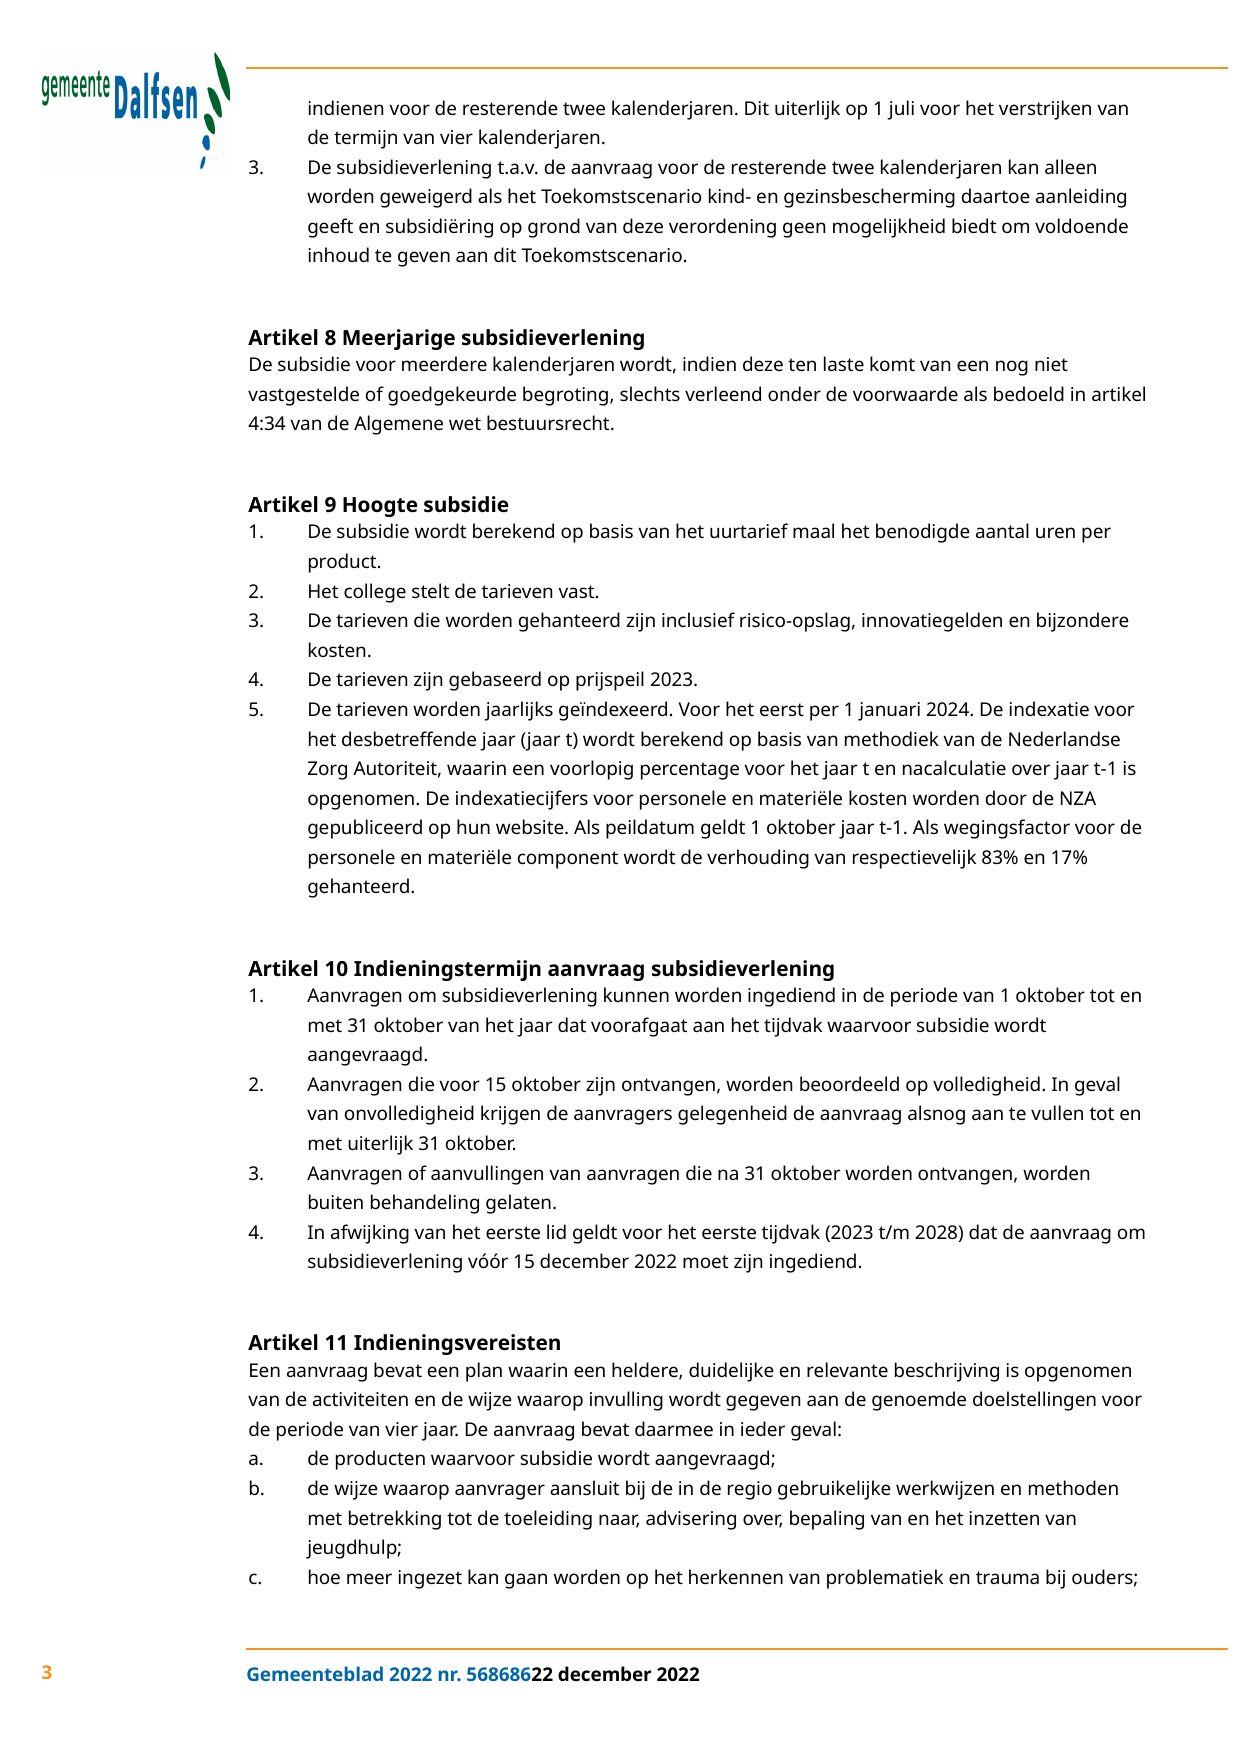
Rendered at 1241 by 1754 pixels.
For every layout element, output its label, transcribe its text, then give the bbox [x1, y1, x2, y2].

list hoe meer ingezet kan gaan worden op het herkennen van problematiek en trauma bij ouders; [248, 1564, 1152, 1590]
list De tarieven zijn gebaseerd op prijspeil 2023. [248, 667, 1152, 692]
list In afwijking van het eerste lid geldt voor het eerste tijdvak (2023 t/m 2028) dat de aanvraag om subsidieverlening vóór 15 december 2022 moet zijn ingediend. [248, 1219, 1152, 1274]
list De tarieven die worden gehanteerd zijn inclusief risico-opslag, innovatiegelden en bijzondere kosten. [248, 607, 1152, 663]
list Aanvragen om subsidieverlening kunnen worden ingediend in de periode van 1 oktober tot en met 31 oktober van het jaar dat voorafgaat aan het tijdvak waarvoor subsidie wordt aangevraagd. [248, 982, 1152, 1067]
list De subsidie wordt berekend op basis van het uurtarief maal het benodigde aantal uren per product. [248, 519, 1152, 574]
text Een aanvraag bevat een plan waarin een heldere, duidelijke en relevante beschrijving is opgenomen van de activiteiten en de wijze waarop invulling wordt gegeven aan de genoemde doelstellingen voor de periode van vier jaar. De aanvraag bevat daarmee in ieder geval: [248, 1357, 1152, 1442]
text Artikel 11 Indieningsvereisten [248, 1328, 1152, 1357]
list Het college stelt de tarieven vast. [248, 578, 1152, 604]
list de producten waarvoor subsidie wordt aangevraagd; [248, 1446, 1152, 1471]
picture [41, 47, 231, 172]
list Aanvragen die voor 15 oktober zijn ontvangen, worden beoordeeld op volledigheid. In geval van onvolledigheid krijgen de aanvragers gelegenheid de aanvraag alsnog aan te vullen tot en met uiterlijk 31 oktober. [248, 1071, 1152, 1156]
text Artikel 8 Meerjarige subsidieverlening [248, 323, 1152, 351]
list indienen voor de resterende twee kalenderjaren. Dit uiterlijk op 1 juli voor het verstrijken van de termijn van vier kalenderjaren. [248, 95, 1152, 150]
text De subsidie voor meerdere kalenderjaren wordt, indien deze ten laste komt van een nog niet vastgestelde of goedgekeurde begroting, slechts verleend onder de voorwaarde als bedoeld in artikel 4:34 van de Algemene wet bestuursrecht. [248, 351, 1152, 436]
list De tarieven worden jaarlijks geïndexeerd. Voor het eerst per 1 januari 2024. De indexatie voor het desbetreffende jaar (jaar t) wordt berekend op basis van methodiek van de Nederlandse Zorg Autoriteit, waarin een voorlopig percentage voor het jaar t en nacalculatie over jaar t-1 is opgenomen. De indexatiecijfers voor personele en materiële kosten worden door de NZA gepubliceerd op hun website. Als peildatum geldt 1 oktober jaar t-1. Als wegingsfactor voor de personele en materiële component wordt de verhouding van respectievelijk 83% en 17% gehanteerd. [248, 696, 1152, 899]
list De subsidieverlening t.a.v. de aanvraag voor de resterende twee kalenderjaren kan alleen worden geweigerd als het Toekomstscenario kind- en gezinsbescherming daartoe aanleiding geeft en subsidiëring op grond van deze verordening geen mogelijkheid biedt om voldoende inhoud te geven aan dit Toekomstscenario. [248, 154, 1152, 268]
list Aanvragen of aanvullingen van aanvragen die na 31 oktober worden ontvangen, worden buiten behandeling gelaten. [248, 1160, 1152, 1215]
text Artikel 9 Hoogte subsidie [248, 490, 1152, 519]
list de wijze waarop aanvrager aansluit bij de in de regio gebruikelijke werkwijzen en methoden met betrekking tot de toeleiding naar, advisering over, bepaling van en het inzetten van jeugdhulp; [248, 1475, 1152, 1560]
text Artikel 10 Indieningstermijn aanvraag subsidieverlening [248, 954, 1152, 982]
